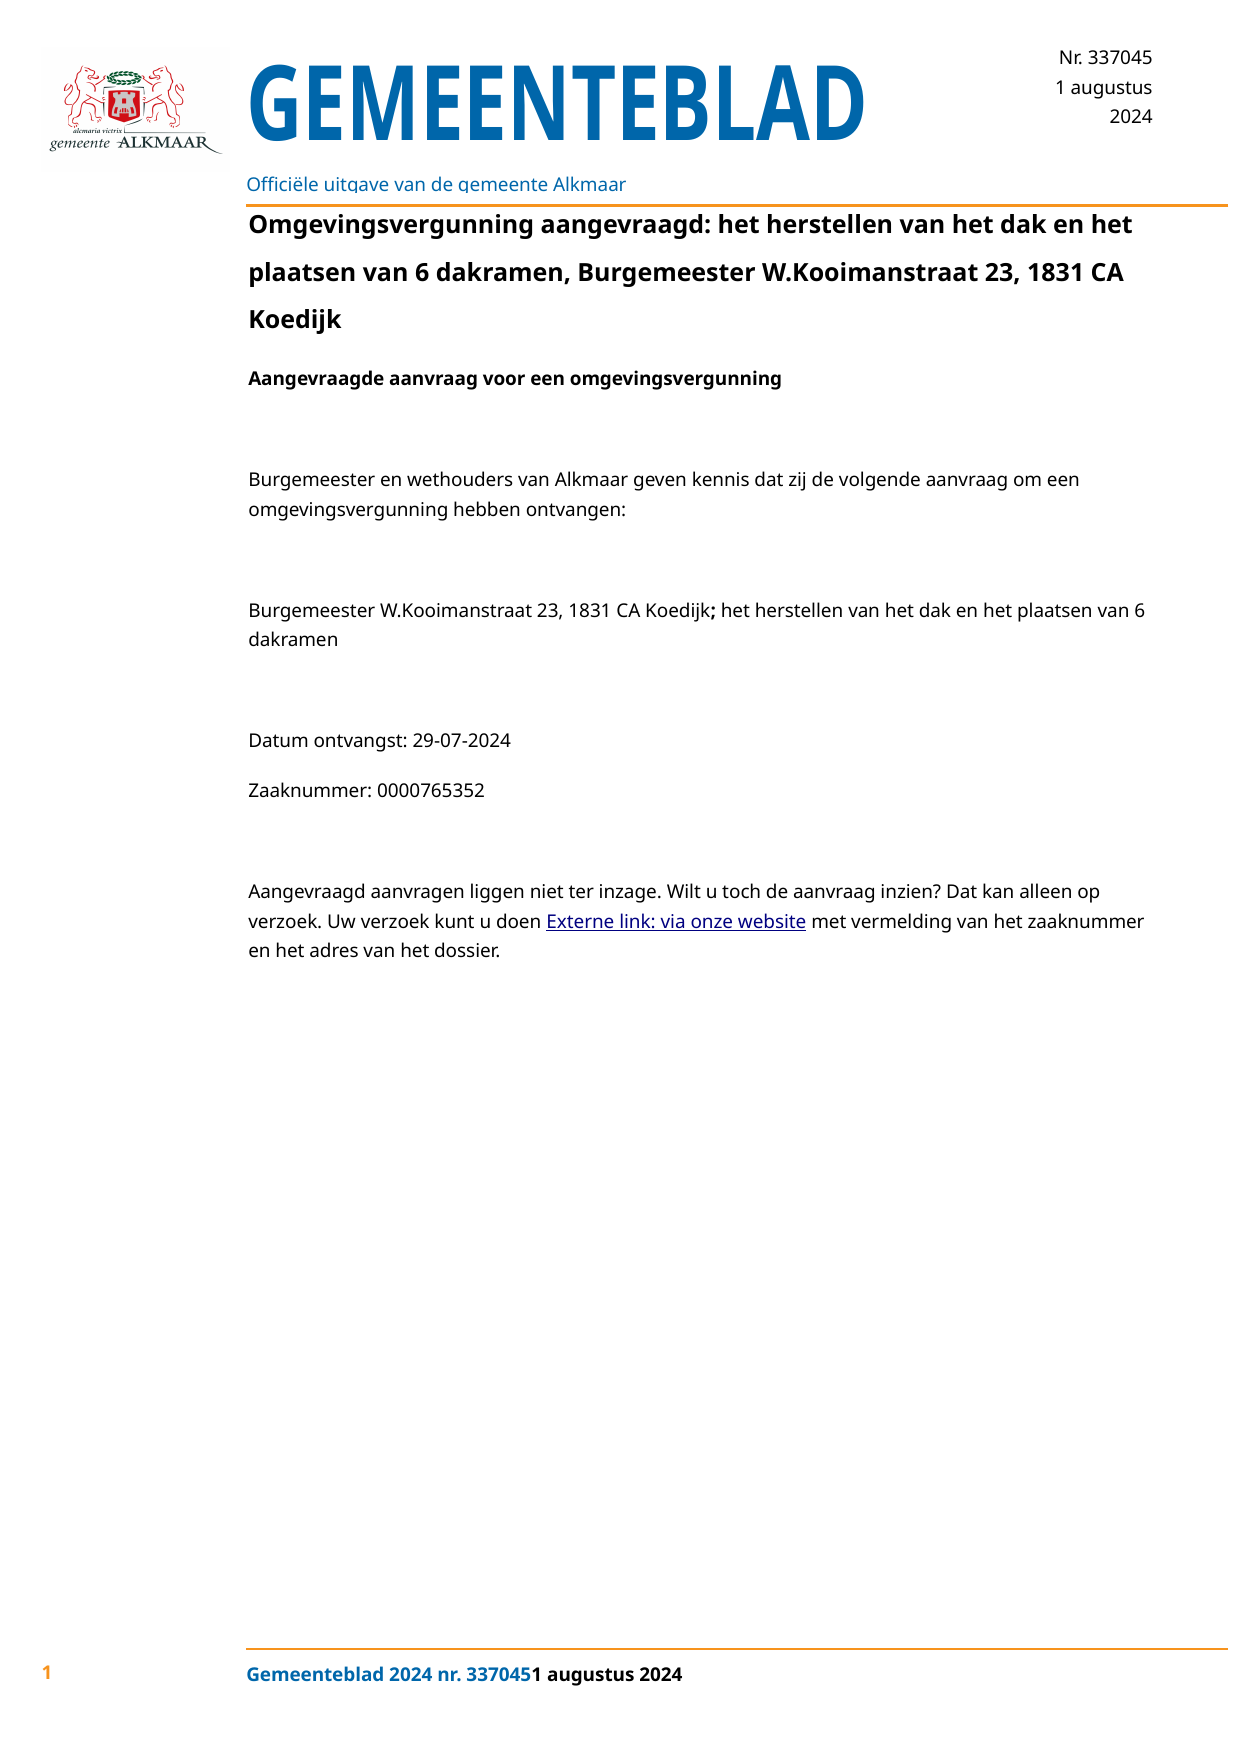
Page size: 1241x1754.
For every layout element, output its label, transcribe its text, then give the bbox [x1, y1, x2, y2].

text Aangevraagd aanvragen liggen niet ter inzage. Wilt u toch de aanvraag inzien? Dat kan alleen op verzoek. Uw verzoek kunt u doen Externe link: via onze website met vermelding van het zaaknummer en het adres van het dossier. [248, 878, 1152, 963]
text Burgemeester W.Kooimanstraat 23, 1831 CA Koedijk; het herstellen van het dak en het plaatsen van 6 dakramen [248, 597, 1152, 652]
text Omgevingsvergunning aangevraagd: het herstellen van het dak en het plaatsen van 6 dakramen, Burgemeester W.Kooimanstraat 23, 1831 CA Koedijk [248, 207, 1152, 336]
picture [41, 47, 231, 172]
text Aangevraagde aanvraag voor een omgevingsvergunning [248, 366, 1152, 391]
text Zaaknummer: 0000765352 [248, 778, 1152, 803]
text Burgemeester en wethouders van Alkmaar geven kennis dat zij de volgende aanvraag om een omgevingsvergunning hebben ontvangen: [248, 466, 1152, 522]
text Datum ontvangst: 29-07-2024 [248, 727, 1152, 753]
